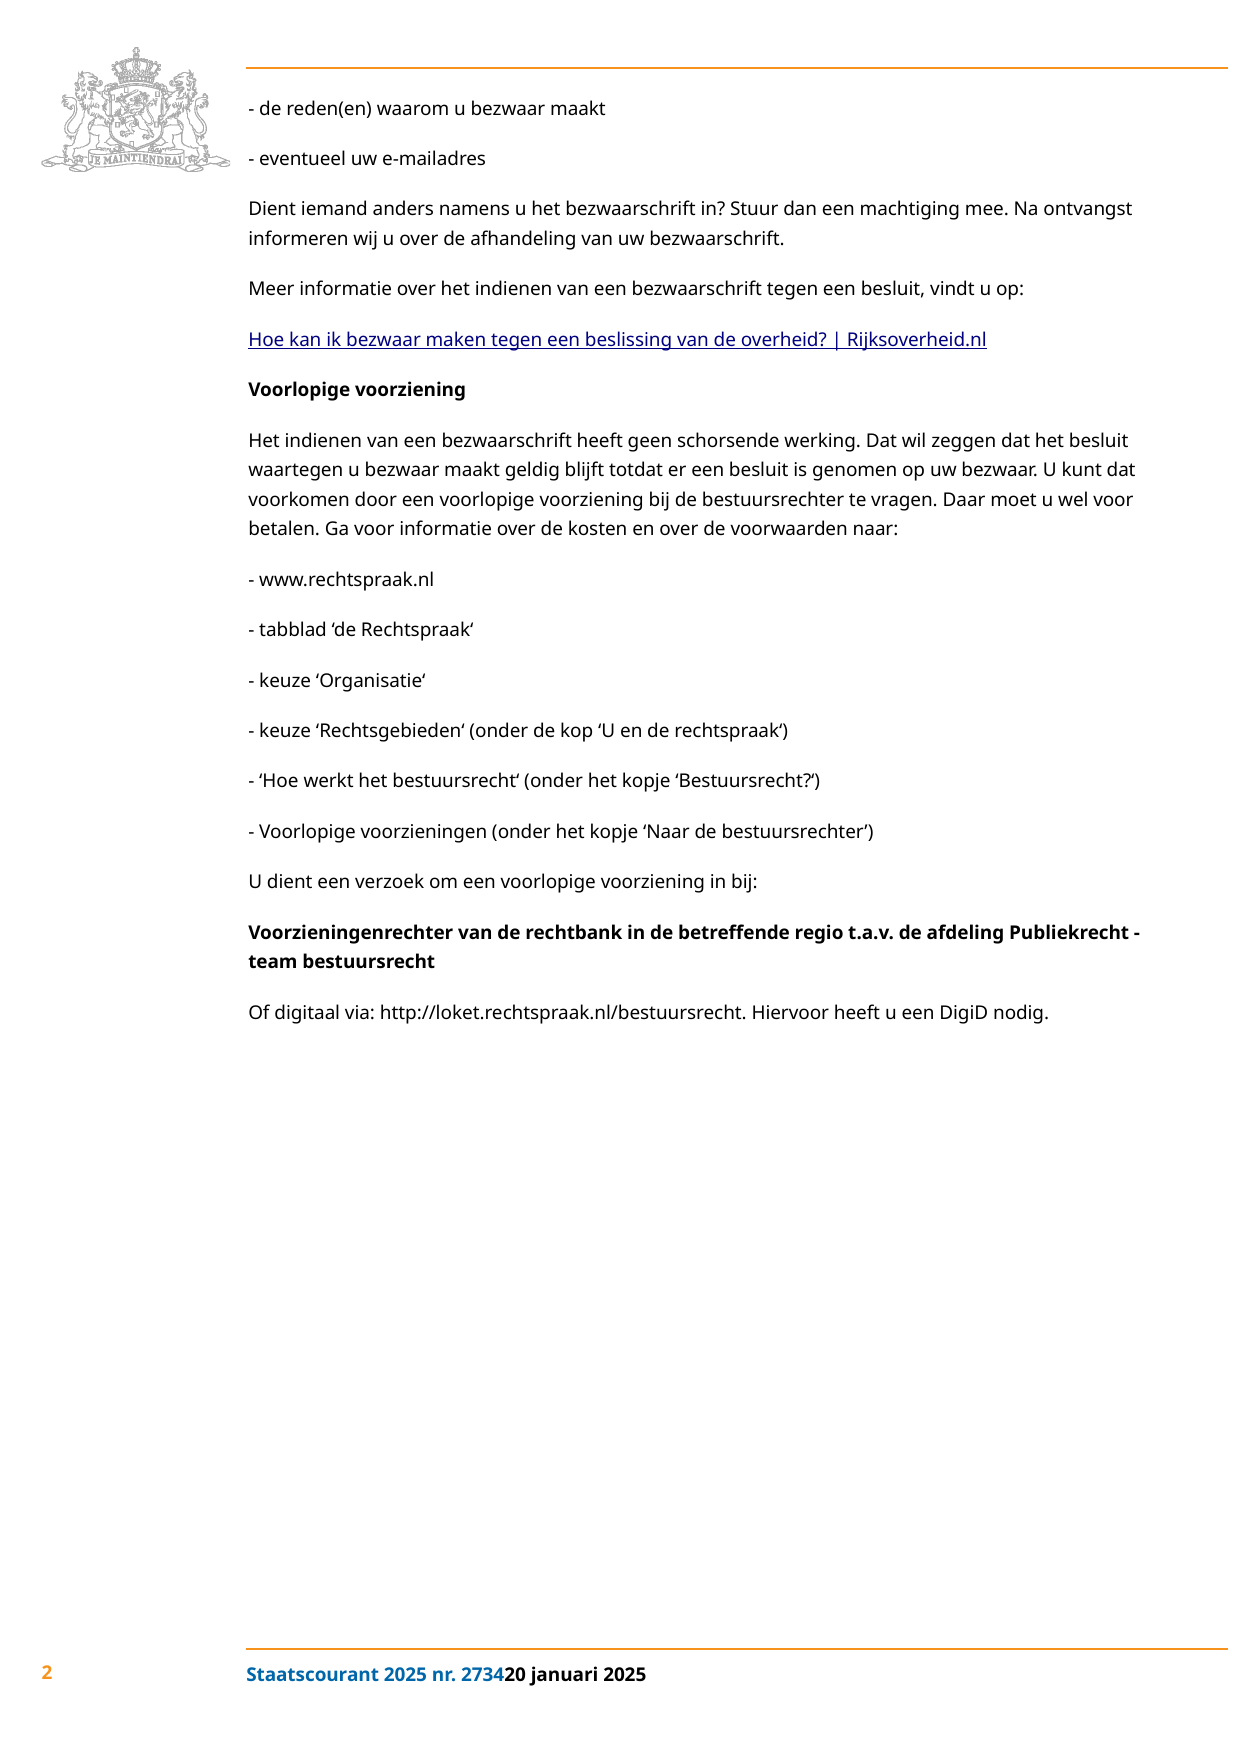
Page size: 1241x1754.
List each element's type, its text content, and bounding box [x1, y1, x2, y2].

text Voorlopige voorziening [248, 376, 1152, 402]
text - tabblad ‘de Rechtspraak‘ [248, 616, 1152, 642]
text - keuze ‘Rechtsgebieden‘ (onder de kop ‘U en de rechtspraak‘) [248, 717, 1152, 743]
text - ‘Hoe werkt het bestuursrecht‘ (onder het kopje ‘Bestuursrecht?‘) [248, 768, 1152, 793]
text Meer informatie over het indienen van een bezwaarschrift tegen een besluit, vindt u op: [248, 276, 1152, 301]
text Dient iemand anders namens u het bezwaarschrift in? Stuur dan een machtiging mee. Na ontvangst informeren wij u over de afhandeling van uw bezwaarschrift. [248, 196, 1152, 251]
text - de reden(en) waarom u bezwaar maakt [248, 95, 1152, 121]
text Hoe kan ik bezwaar maken tegen een beslissing van de overheid? | Rijksoverheid.nl [248, 326, 1152, 352]
text Het indienen van een bezwaarschrift heeft geen schorsende werking. Dat wil zeggen dat het besluit waartegen u bezwaar maakt geldig blijft totdat er een besluit is genomen op uw bezwaar. U kunt dat voorkomen door een voorlopige voorziening bij de bestuursrechter te vragen. Daar moet u wel voor betalen. Ga voor informatie over de kosten en over de voorwaarden naar: [248, 427, 1152, 541]
text Of digitaal via: http://loket.rechtspraak.nl/bestuursrecht. Hiervoor heeft u een DigiD nodig. [248, 999, 1152, 1025]
text U dient een verzoek om een voorlopige voorziening in bij: [248, 868, 1152, 894]
picture [41, 47, 231, 172]
text - eventueel uw e-mailadres [248, 145, 1152, 171]
text Voorzieningenrechter van de rechtbank in de betreffende regio t.a.v. de afdeling Publiekrecht - team bestuursrecht [248, 919, 1152, 974]
text - Voorlopige voorzieningen (onder het kopje ‘Naar de bestuursrechter’) [248, 818, 1152, 844]
text - keuze ‘Organisatie‘ [248, 667, 1152, 693]
text - www.rechtspraak.nl [248, 566, 1152, 592]
